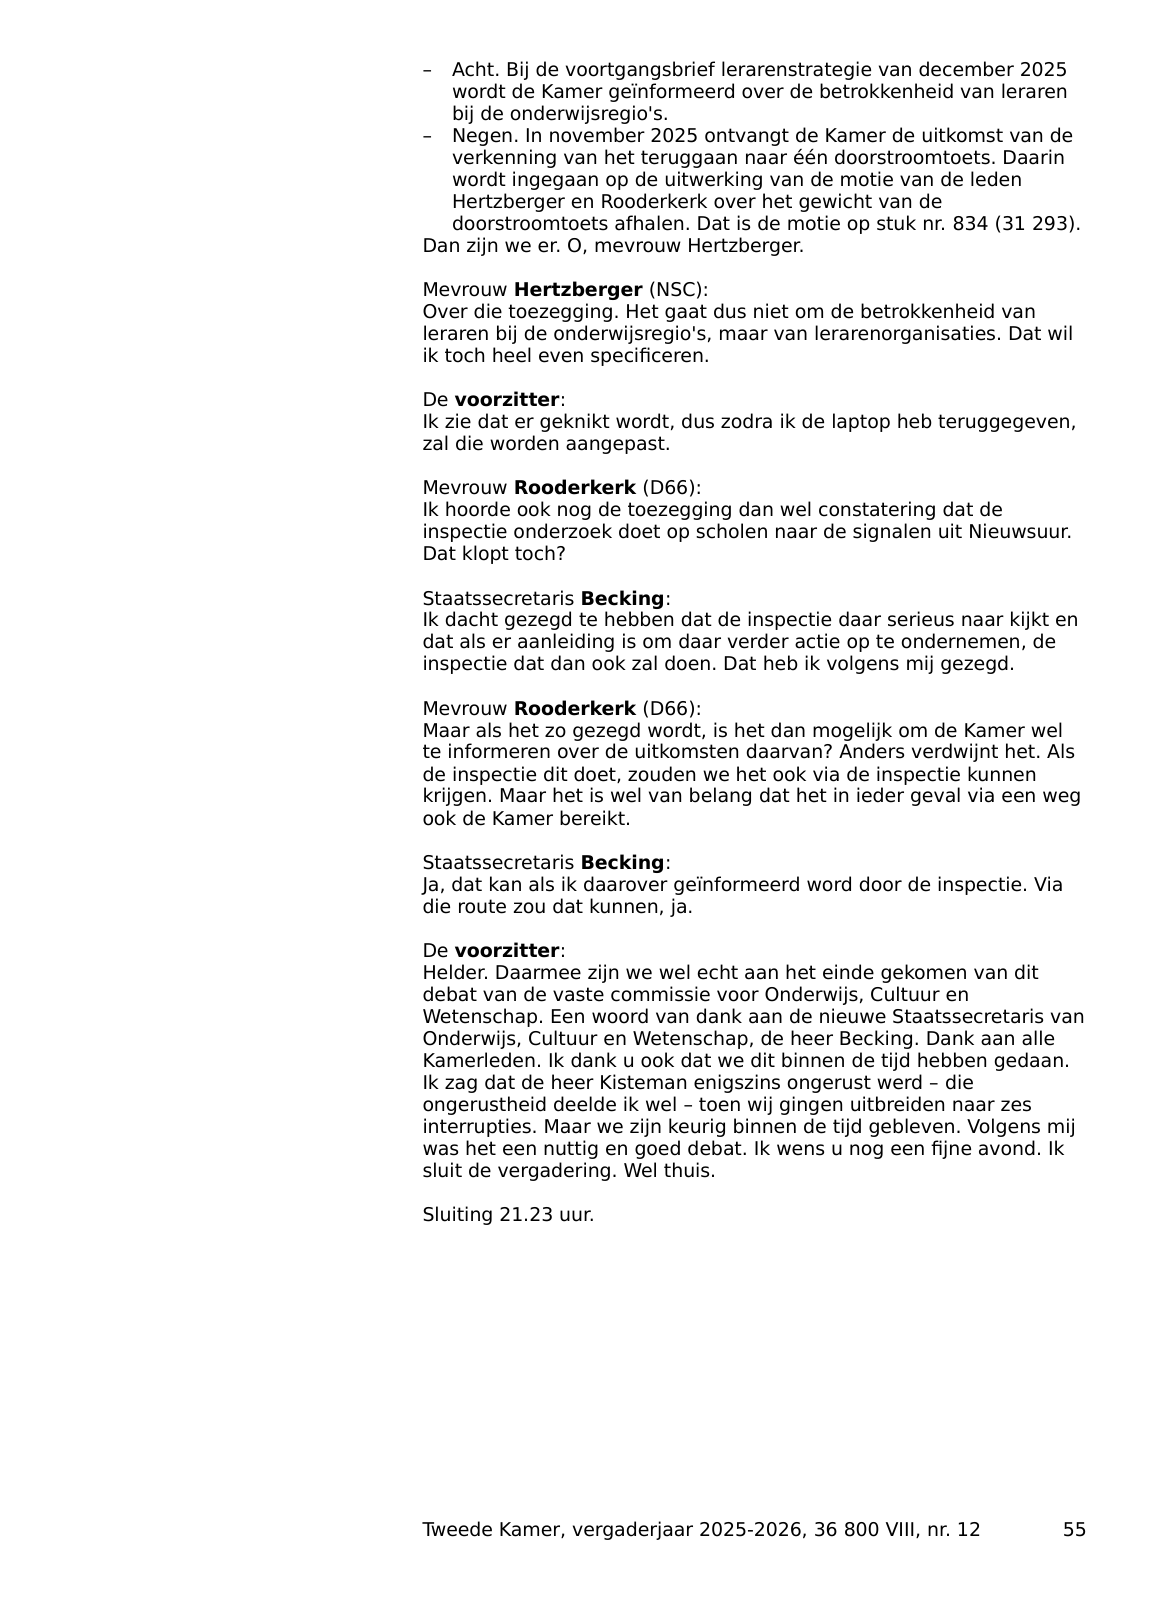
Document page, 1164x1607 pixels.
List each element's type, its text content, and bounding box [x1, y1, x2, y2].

text Mevrouw Hertzberger (NSC): [422, 279, 1087, 301]
text – Acht. Bij de voortgangsbrief lerarenstrategie van december 2025 wordt de Kamer geïnformeerd over de betrokkenheid van leraren bij de onderwijsregio's. [422, 59, 1087, 125]
text De voorzitter: [422, 389, 1087, 411]
text Sluiting 21.23 uur. [422, 1204, 1087, 1226]
text Ik hoorde ook nog de toezegging dan wel constatering dat de inspectie onderzoek doet op scholen naar de signalen uit Nieuwsuur. Dat klopt toch? [422, 499, 1087, 565]
text Ja, dat kan als ik daarover geïnformeerd word door de inspectie. Via die route zou dat kunnen, ja. [422, 873, 1087, 917]
text Ik dacht gezegd te hebben dat de inspectie daar serieus naar kijkt en dat als er aanleiding is om daar verder actie op te ondernemen, de inspectie dat dan ook zal doen. Dat heb ik volgens mij gezegd. [422, 609, 1087, 675]
text Staatssecretaris Becking: [422, 587, 1087, 609]
text Helder. Daarmee zijn we wel echt aan het einde gekomen van dit debat van de vaste commissie voor Onderwijs, Cultuur en Wetenschap. Een woord van dank aan de nieuwe Staatssecretaris van Onderwijs, Cultuur en Wetenschap, de heer Becking. Dank aan alle Kamerleden. Ik dank u ook dat we dit binnen de tijd hebben gedaan. Ik zag dat de heer Kisteman enigszins ongerust werd – die ongerustheid deelde ik wel – toen wij gingen uitbreiden naar zes interrupties. Maar we zijn keurig binnen de tijd gebleven. Volgens mij was het een nuttig en goed debat. Ik wens u nog een fijne avond. Ik sluit de vergadering. Wel thuis. [422, 962, 1087, 1181]
text Dan zijn we er. O, mevrouw Hertzberger. [422, 235, 1087, 257]
text – Negen. In november 2025 ontvangt de Kamer de uitkomst van de verkenning van het teruggaan naar één doorstroomtoets. Daarin wordt ingegaan op de uitwerking van de motie van de leden Hertzberger en Rooderkerk over het gewicht van de doorstroomtoets afhalen. Dat is de motie op stuk nr. 834 (31 293). [422, 125, 1087, 235]
text De voorzitter: [422, 940, 1087, 962]
text Staatssecretaris Becking: [422, 852, 1087, 873]
text Maar als het zo gezegd wordt, is het dan mogelijk om de Kamer wel te informeren over de uitkomsten daarvan? Anders verdwijnt het. Als de inspectie dit doet, zouden we het ook via de inspectie kunnen krijgen. Maar het is wel van belang dat het in ieder geval via een weg ook de Kamer bereikt. [422, 719, 1087, 829]
text Mevrouw Rooderkerk (D66): [422, 477, 1087, 499]
text Over die toezegging. Het gaat dus niet om de betrokkenheid van leraren bij de onderwijsregio's, maar van lerarenorganisaties. Dat wil ik toch heel even specificeren. [422, 301, 1087, 367]
text Ik zie dat er geknikt wordt, dus zodra ik de laptop heb teruggegeven, zal die worden aangepast. [422, 411, 1087, 455]
text Mevrouw Rooderkerk (D66): [422, 697, 1087, 719]
